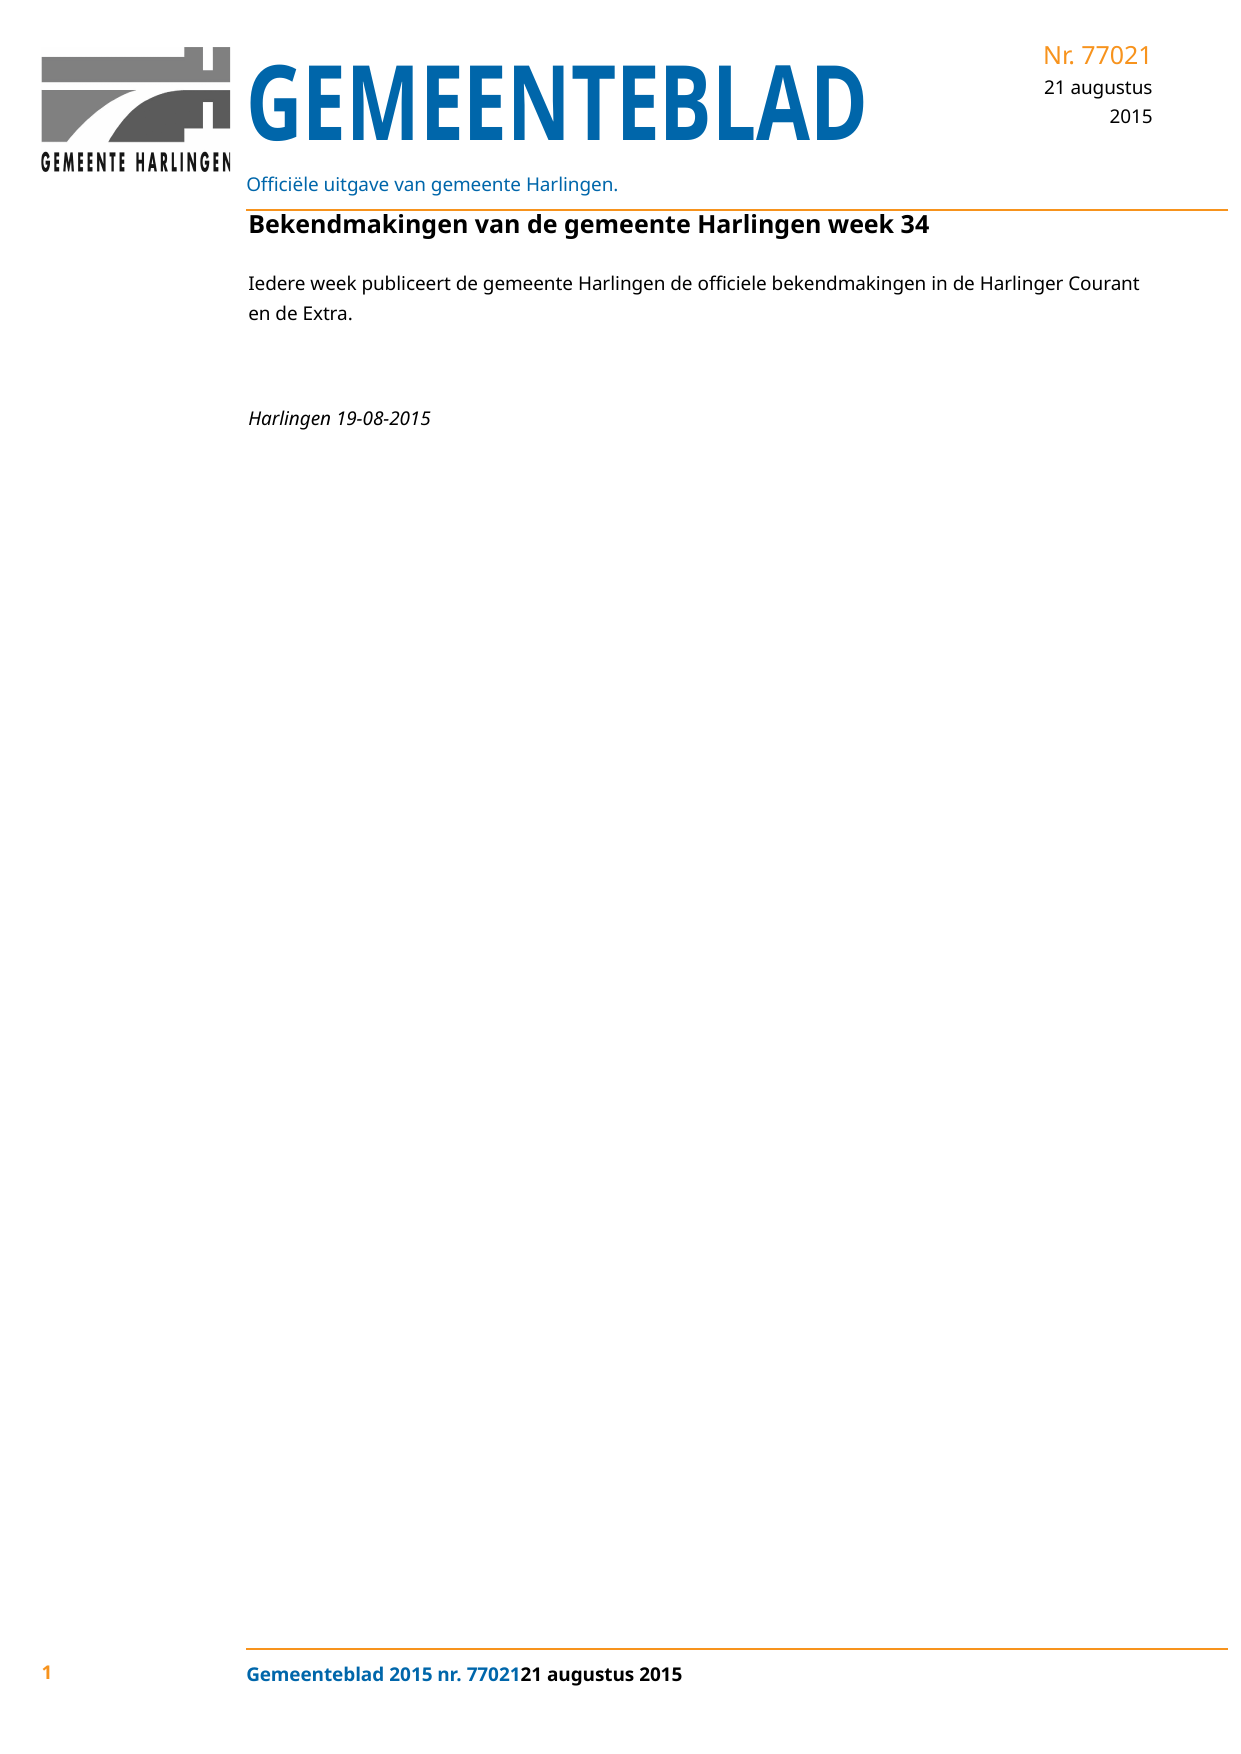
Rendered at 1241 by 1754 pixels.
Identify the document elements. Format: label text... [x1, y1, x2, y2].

text Iedere week publiceert de gemeente Harlingen de officiele bekendmakingen in de Harlinger Courant en de Extra. [248, 270, 1152, 326]
picture [41, 47, 231, 172]
text Harlingen 19-08-2015 [248, 406, 1152, 431]
text Bekendmakingen van de gemeente Harlingen week 34 [248, 211, 1152, 241]
